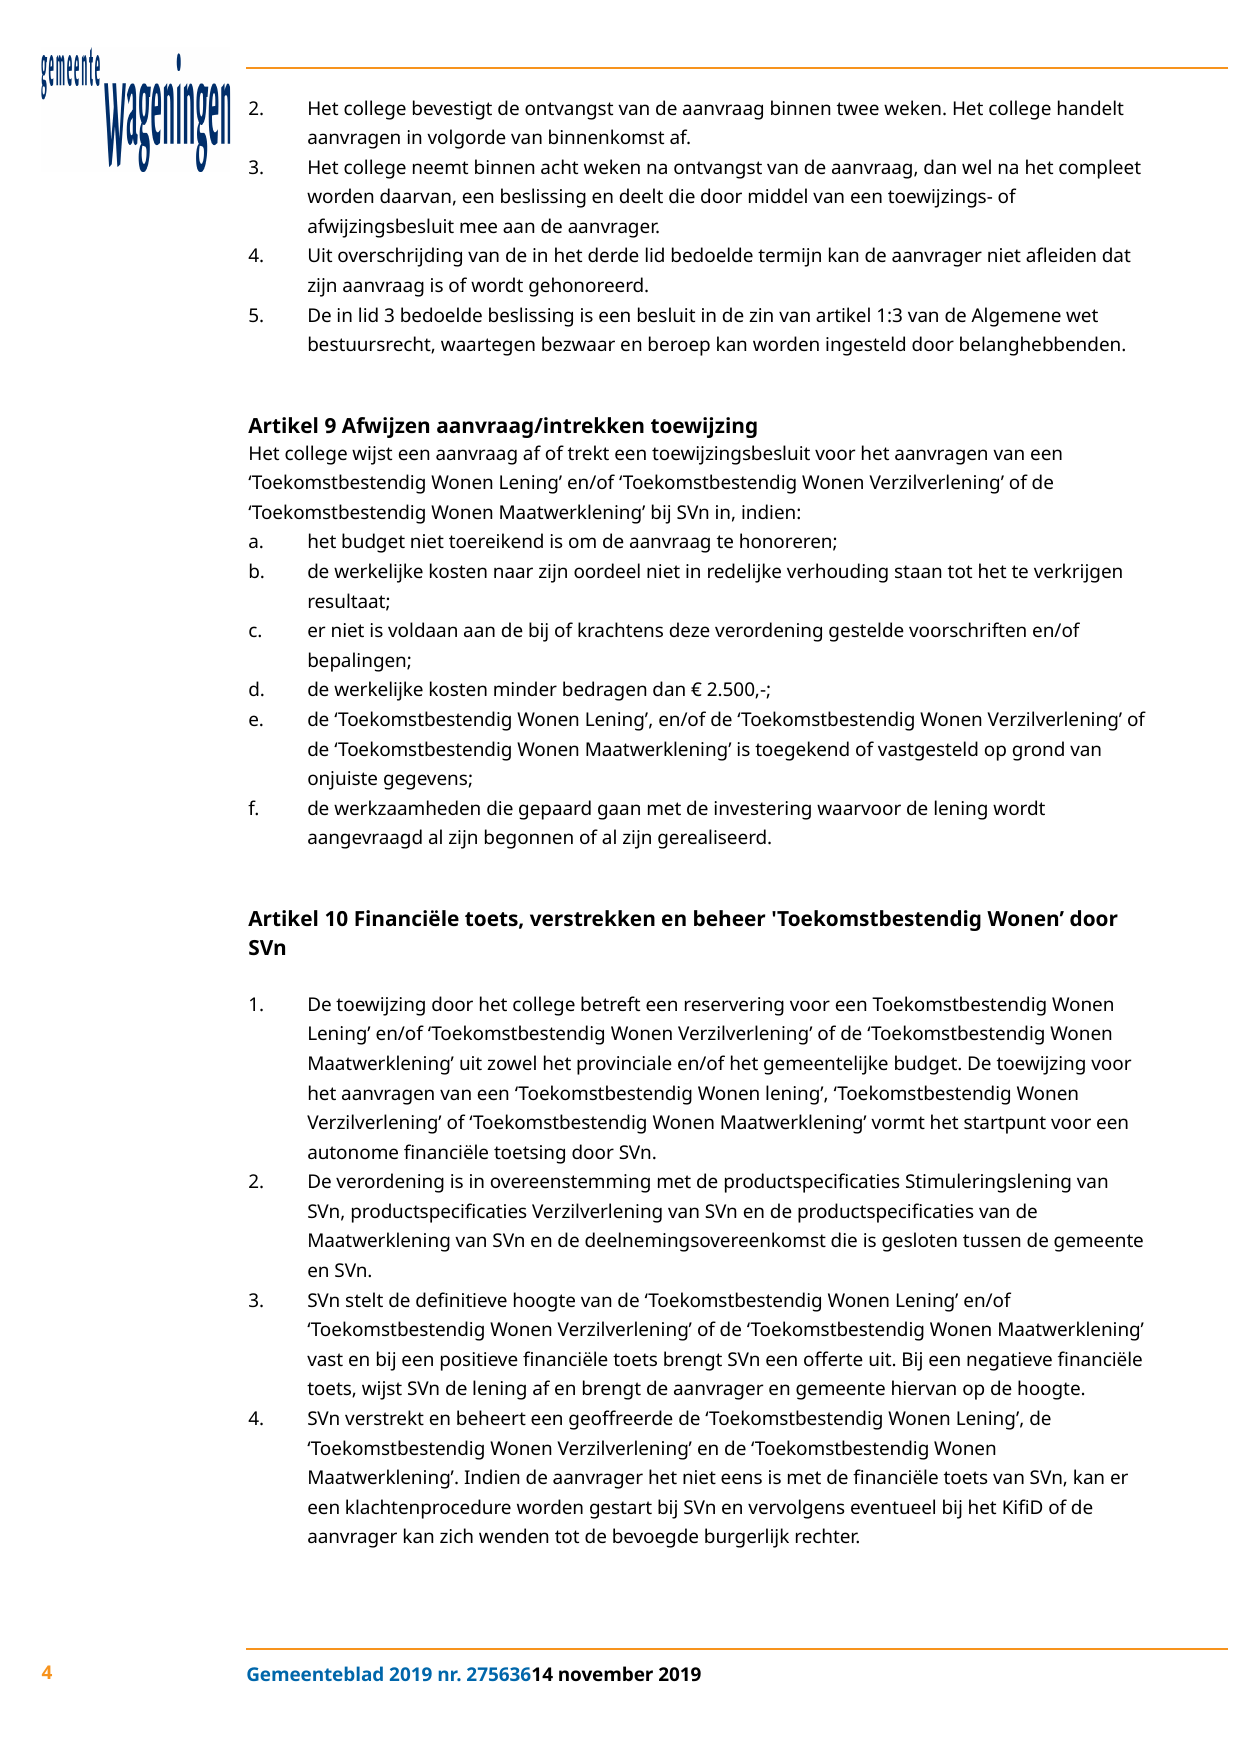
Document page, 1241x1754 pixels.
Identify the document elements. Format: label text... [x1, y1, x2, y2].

list De in lid 3 bedoelde beslissing is een besluit in de zin van artikel 1:3 van de Algemene wet bestuursrecht, waartegen bezwaar en beroep kan worden ingesteld door belanghebbenden. [248, 302, 1152, 357]
list SVn verstrekt en beheert een geoffreerde de ‘Toekomstbestendig Wonen Lening’, de ‘Toekomstbestendig Wonen Verzilverlening’ en de ‘Toekomstbestendig Wonen Maatwerklening’. Indien de aanvrager het niet eens is met de financiële toets van SVn, kan er een klachtenprocedure worden gestart bij SVn en vervolgens eventueel bij het KifiD of de aanvrager kan zich wenden tot de bevoegde burgerlijk rechter. [248, 1405, 1152, 1549]
list Het college neemt binnen acht weken na ontvangst van de aanvraag, dan wel na het compleet worden daarvan, een beslissing en deelt die door middel van een toewijzings- of afwijzingsbesluit mee aan de aanvrager. [248, 154, 1152, 239]
text Het college wijst een aanvraag af of trekt een toewijzingsbesluit voor het aanvragen van een ‘Toekomstbestendig Wonen Lening’ en/of ‘Toekomstbestendig Wonen Verzilverlening’ of de ‘Toekomstbestendig Wonen Maatwerklening’ bij SVn in, indien: [248, 440, 1152, 525]
list de werkzaamheden die gepaard gaan met de investering waarvoor de lening wordt aangevraagd al zijn begonnen of al zijn gerealiseerd. [248, 795, 1152, 850]
list De verordening is in overeenstemming met de productspecificaties Stimuleringslening van SVn, productspecificaties Verzilverlening van SVn en de productspecificaties van de Maatwerklening van SVn en de deelnemingsovereenkomst die is gesloten tussen de gemeente en SVn. [248, 1168, 1152, 1283]
list de werkelijke kosten minder bedragen dan € 2.500,-; [248, 677, 1152, 702]
list de ‘Toekomstbestendig Wonen Lening’, en/of de ‘Toekomstbestendig Wonen Verzilverlening’ of de ‘Toekomstbestendig Wonen Maatwerklening’ is toegekend of vastgesteld op grond van onjuiste gegevens; [248, 706, 1152, 791]
list er niet is voldaan aan de bij of krachtens deze verordening gestelde voorschriften en/of bepalingen; [248, 617, 1152, 673]
text Artikel 10 Financiële toets, verstrekken en beheer 'Toekomstbestendig Wonen’ door SVn [248, 904, 1152, 961]
list de werkelijke kosten naar zijn oordeel niet in redelijke verhouding staan tot het te verkrijgen resultaat; [248, 558, 1152, 613]
list Het college bevestigt de ontvangst van de aanvraag binnen twee weken. Het college handelt aanvragen in volgorde van binnenkomst af. [248, 95, 1152, 150]
picture [41, 47, 231, 172]
list De toewijzing door het college betreft een reservering voor een Toekomstbestendig Wonen Lening’ en/of ‘Toekomstbestendig Wonen Verzilverlening’ of de ‘Toekomstbestendig Wonen Maatwerklening’ uit zowel het provinciale en/of het gemeentelijke budget. De toewijzing voor het aanvragen van een ‘Toekomstbestendig Wonen lening’, ‘Toekomstbestendig Wonen Verzilverlening’ of ‘Toekomstbestendig Wonen Maatwerklening’ vormt het startpunt voor een autonome financiële toetsing door SVn. [248, 991, 1152, 1164]
list Uit overschrijding van de in het derde lid bedoelde termijn kan de aanvrager niet afleiden dat zijn aanvraag is of wordt gehonoreerd. [248, 243, 1152, 298]
text Artikel 9 Afwijzen aanvraag/intrekken toewijzing [248, 411, 1152, 440]
list SVn stelt de definitieve hoogte van de ‘Toekomstbestendig Wonen Lening’ en/of ‘Toekomstbestendig Wonen Verzilverlening’ of de ‘Toekomstbestendig Wonen Maatwerklening’ vast en bij een positieve financiële toets brengt SVn een offerte uit. Bij een negatieve financiële toets, wijst SVn de lening af en brengt de aanvrager en gemeente hiervan op de hoogte. [248, 1287, 1152, 1401]
list het budget niet toereikend is om de aanvraag te honoreren; [248, 529, 1152, 554]
